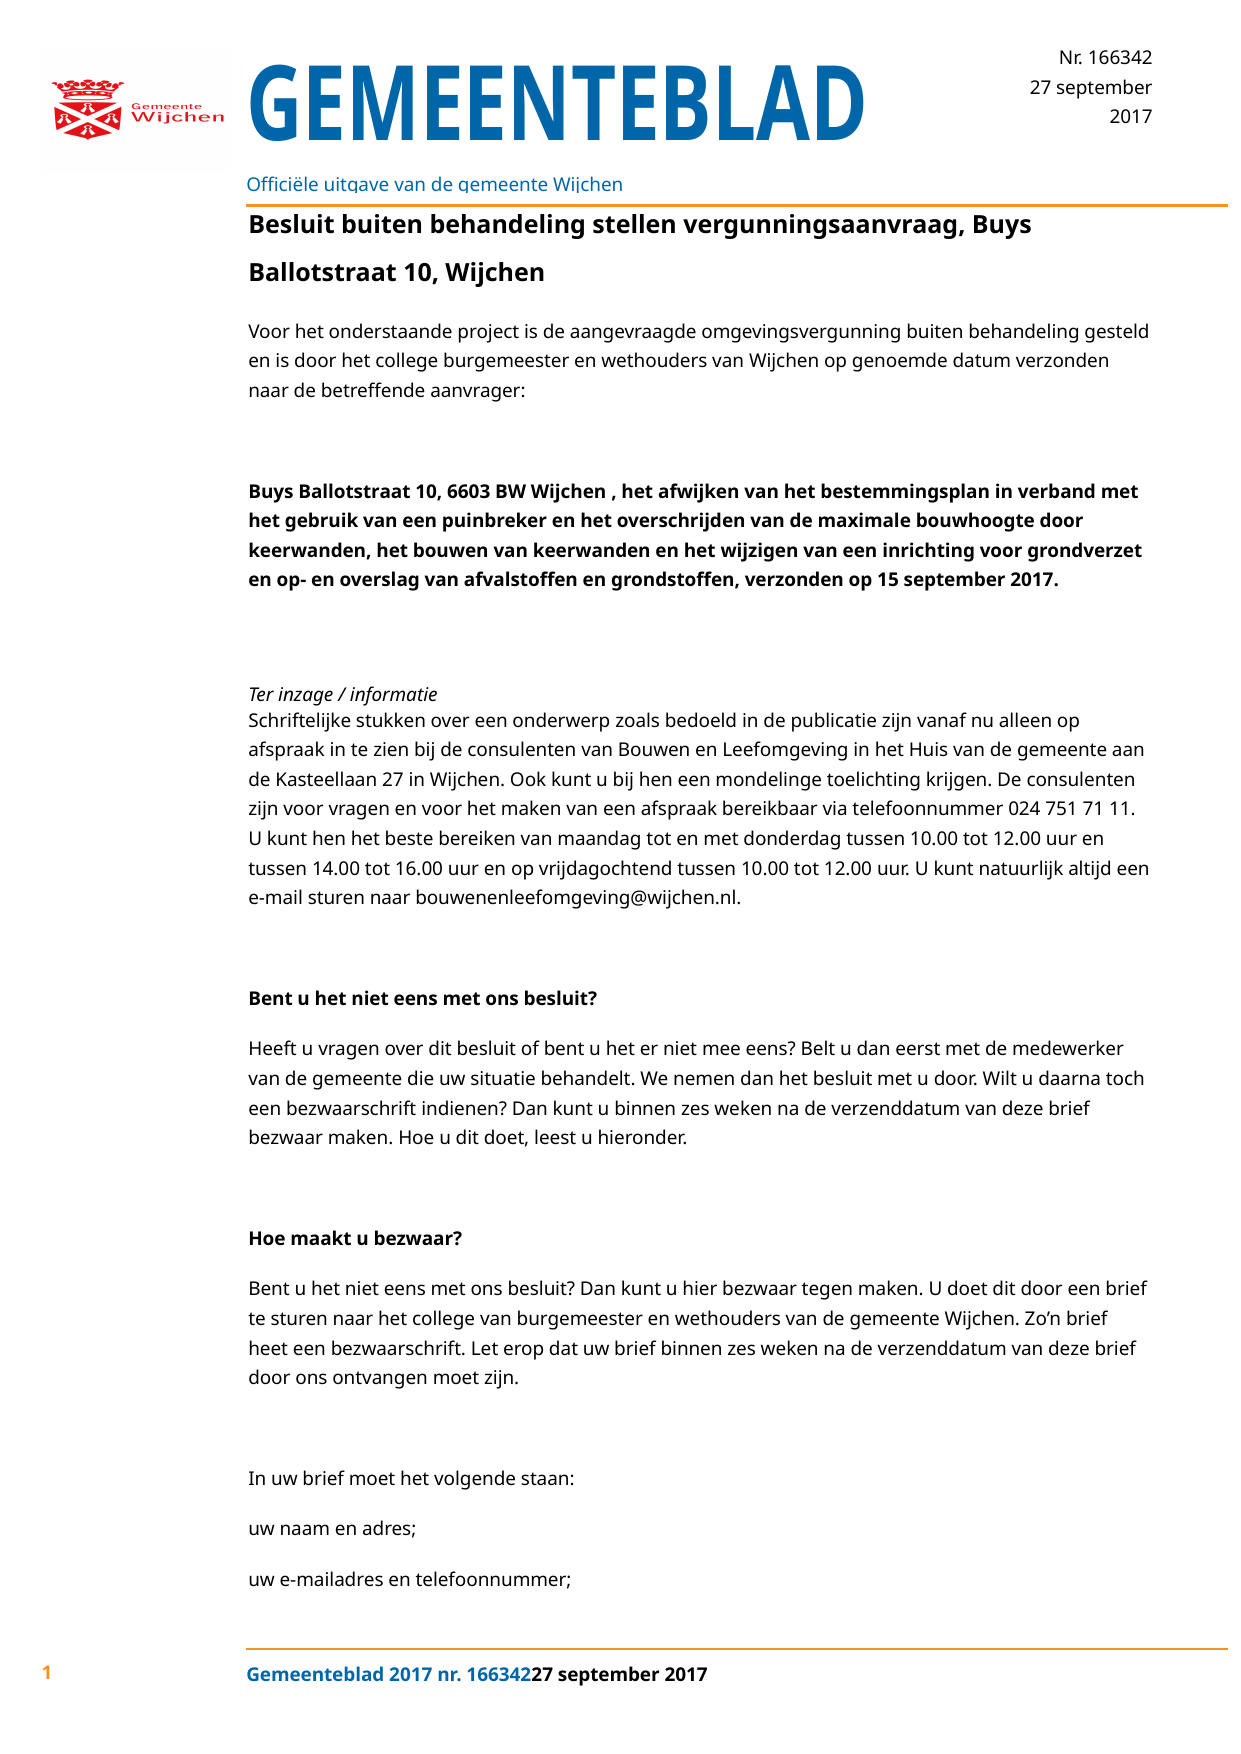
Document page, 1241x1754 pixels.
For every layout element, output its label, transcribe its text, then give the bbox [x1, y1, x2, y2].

text Buys Ballotstraat 10, 6603 BW Wijchen , het afwijken van het bestemmingsplan in verband met het gebruik van een puinbreker en het overschrijden van de maximale bouwhoogte door keerwanden, het bouwen van keerwanden en het wijzigen van een inrichting voor grondverzet en op- en overslag van afvalstoffen en grondstoffen, verzonden op 15 september 2017. [248, 478, 1152, 592]
text In uw brief moet het volgende staan: [248, 1465, 1152, 1491]
text Voor het onderstaande project is de aangevraagde omgevingsvergunning buiten behandeling gesteld en is door het college burgemeester en wethouders van Wijchen op genoemde datum verzonden naar de betreffende aanvrager: [248, 318, 1152, 403]
text Bent u het niet eens met ons besluit? [248, 985, 1152, 1011]
text Ter inzage / informatie [248, 681, 1152, 707]
text Bent u het niet eens met ons besluit? Dan kunt u hier bezwaar tegen maken. U doet dit door een brief te sturen naar het college van burgemeester en wethouders van de gemeente Wijchen. Zo’n brief heet een bezwaarschrift. Let erop dat uw brief binnen zes weken na de verzenddatum van deze brief door ons ontvangen moet zijn. [248, 1276, 1152, 1390]
text Heeft u vragen over dit besluit of bent u het er niet mee eens? Belt u dan eerst met de medewerker van de gemeente die uw situatie behandelt. We nemen dan het besluit met u door. Wilt u daarna toch een bezwaarschrift indienen? Dan kunt u binnen zes weken na de verzenddatum van deze brief bezwaar maken. Hoe u dit doet, leest u hieronder. [248, 1036, 1152, 1150]
text Besluit buiten behandeling stellen vergunningsaanvraag, Buys Ballotstraat 10, Wijchen [248, 207, 1152, 288]
text uw e-mailadres en telefoonnummer; [248, 1566, 1152, 1592]
picture [41, 47, 231, 172]
text uw naam en adres; [248, 1516, 1152, 1541]
text Schriftelijke stukken over een onderwerp zoals bedoeld in de publicatie zijn vanaf nu alleen op afspraak in te zien bij de consulenten van Bouwen en Leefomgeving in het Huis van de gemeente aan de Kasteellaan 27 in Wijchen. Ook kunt u bij hen een mondelinge toelichting krijgen. De consulenten zijn voor vragen en voor het maken van een afspraak bereikbaar via telefoonnummer 024 751 71 11. U kunt hen het beste bereiken van maandag tot en met donderdag tussen 10.00 tot 12.00 uur en tussen 14.00 tot 16.00 uur en op vrijdagochtend tussen 10.00 tot 12.00 uur. U kunt natuurlijk altijd een e-mail sturen naar bouwenenleefomgeving@wijchen.nl. [248, 707, 1152, 910]
text Hoe maakt u bezwaar? [248, 1225, 1152, 1251]
